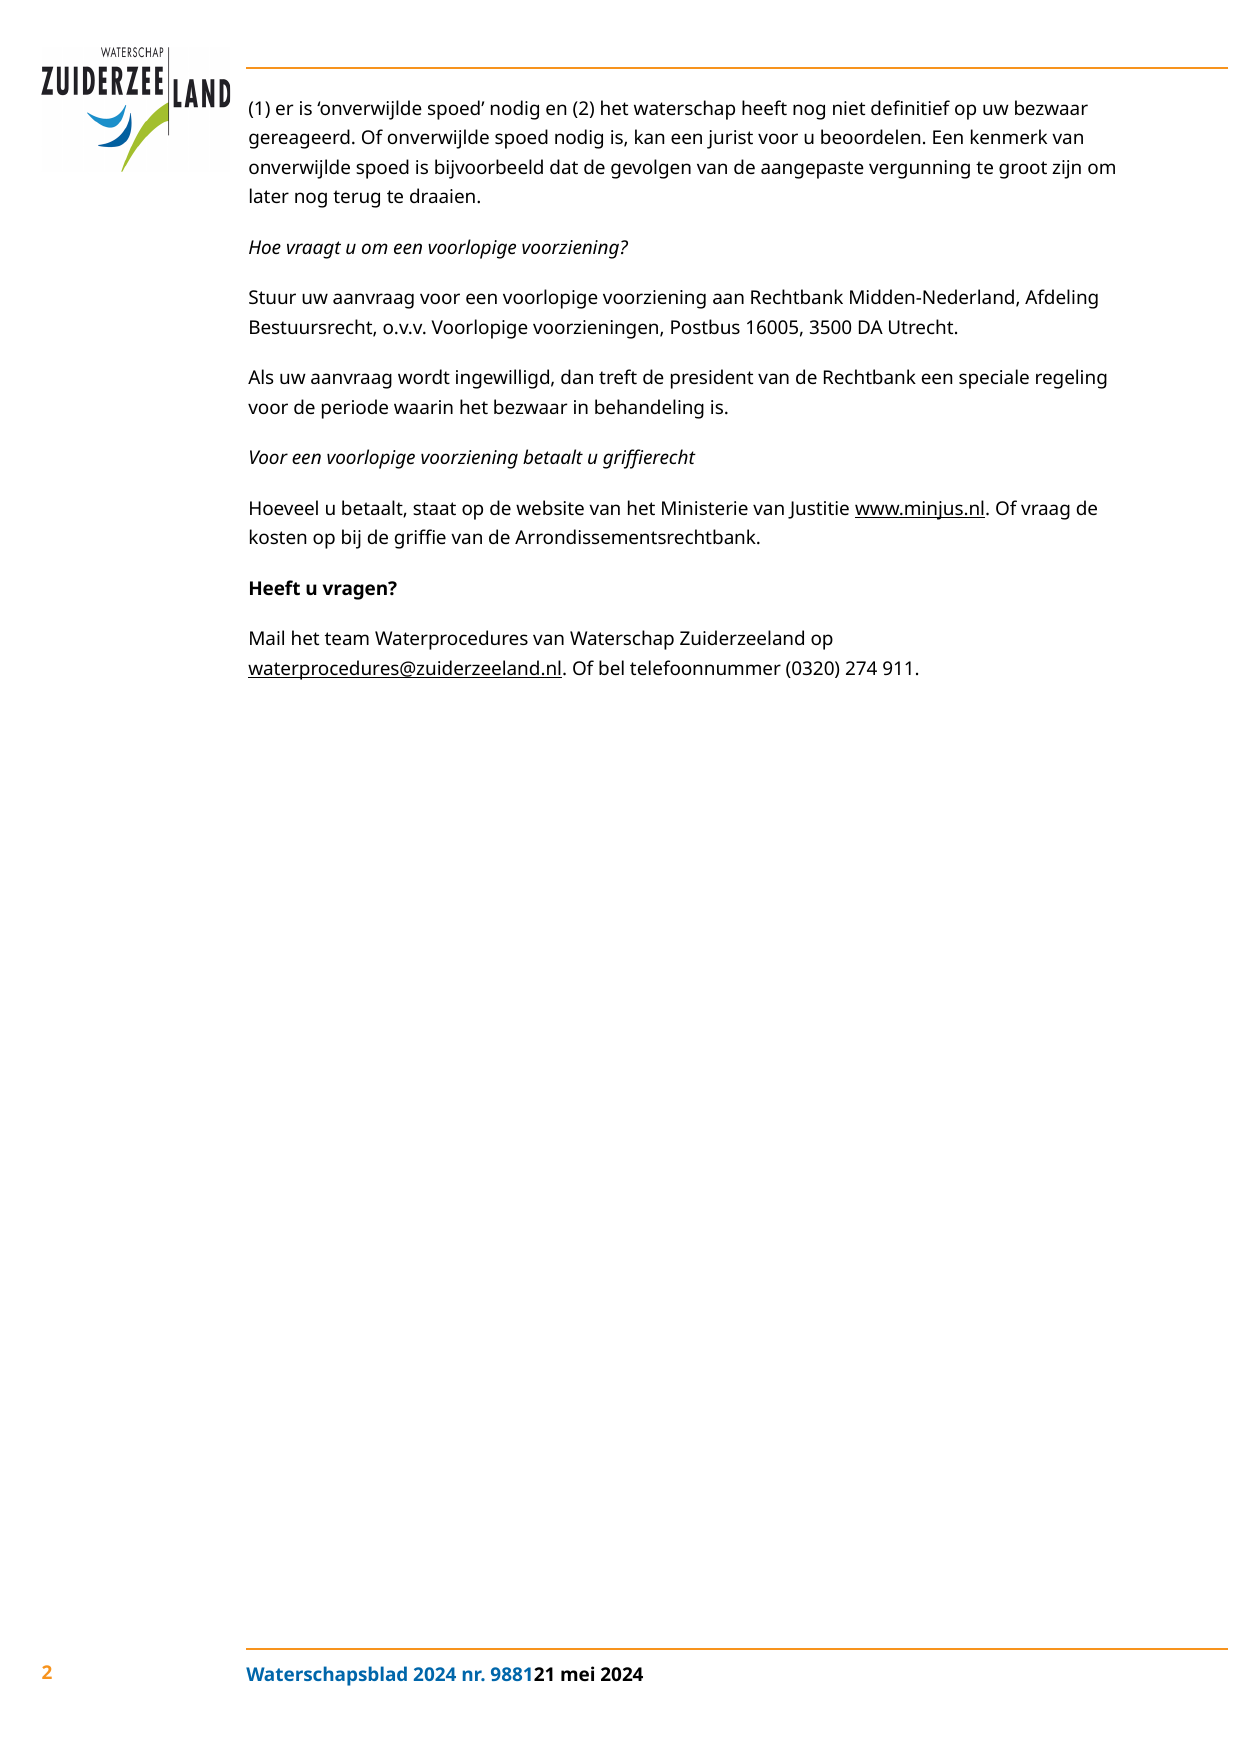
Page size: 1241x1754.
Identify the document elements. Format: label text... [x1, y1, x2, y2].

text Stuur uw aanvraag voor een voorlopige voorziening aan Rechtbank Midden-Nederland, Afdeling Bestuursrecht, o.v.v. Voorlopige voorzieningen, Postbus 16005, 3500 DA Utrecht. [248, 284, 1152, 340]
text Voor een voorlopige voorziening betaalt u griffierecht [248, 444, 1152, 470]
text Hoe vraagt u om een voorlopige voorziening? [248, 234, 1152, 260]
text Heeft u vragen? [248, 575, 1152, 601]
picture [41, 47, 231, 172]
text Hoeveel u betaalt, staat op de website van het Ministerie van Justitie www.minjus.nl. Of vraag de kosten op bij de griffie van de Arrondissementsrechtbank. [248, 495, 1152, 550]
text Mail het team Waterprocedures van Waterschap Zuiderzeeland op waterprocedures@zuiderzeeland.nl. Of bel telefoonnummer (0320) 274 911. [248, 625, 1152, 681]
text (1) er is ‘onverwijlde spoed’ nodig en (2) het waterschap heeft nog niet definitief op uw bezwaar gereageerd. Of onverwijlde spoed nodig is, kan een jurist voor u beoordelen. Een kenmerk van onverwijlde spoed is bijvoorbeeld dat de gevolgen van de aangepaste vergunning te groot zijn om later nog terug te draaien. [248, 95, 1152, 209]
text Als uw aanvraag wordt ingewilligd, dan treft de president van de Rechtbank een speciale regeling voor de periode waarin het bezwaar in behandeling is. [248, 364, 1152, 420]
